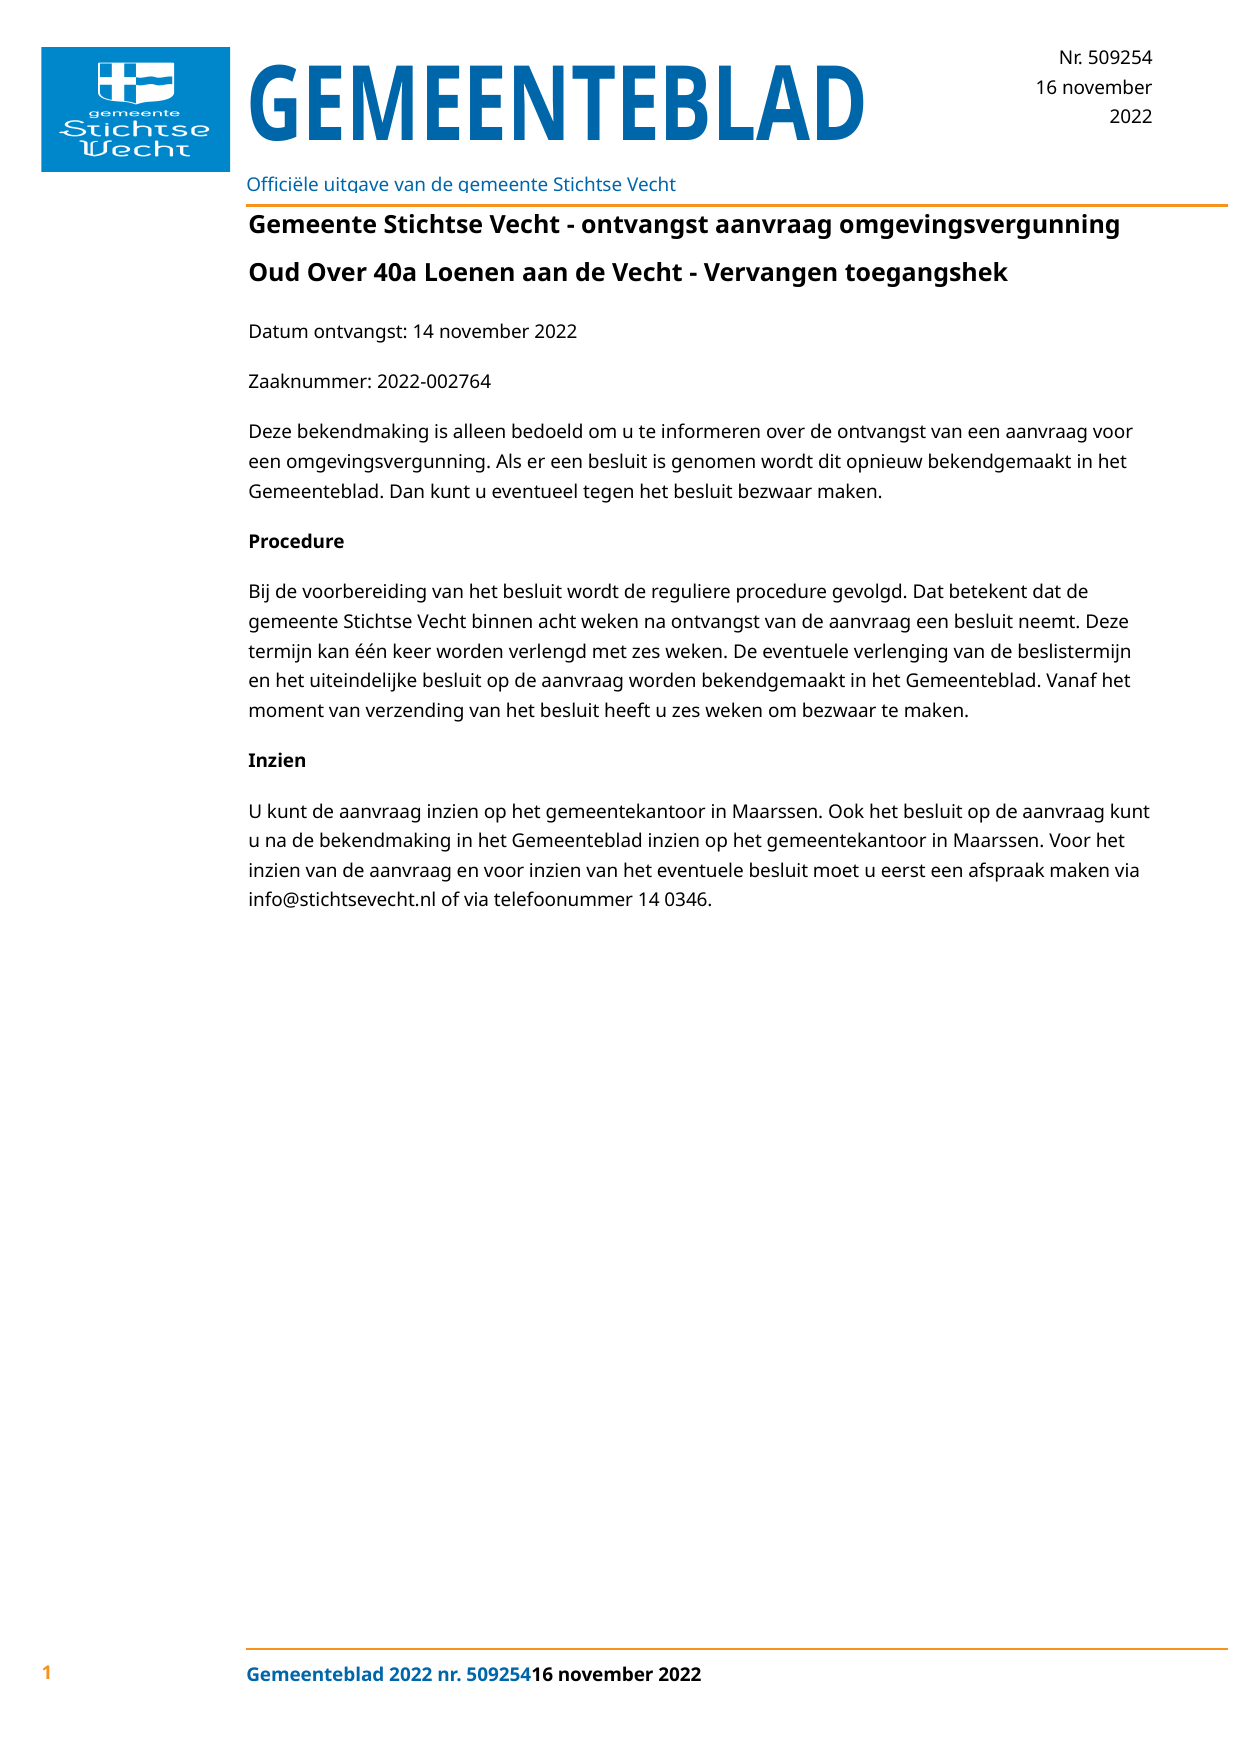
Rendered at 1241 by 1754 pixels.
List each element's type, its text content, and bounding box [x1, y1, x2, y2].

text Datum ontvangst: 14 november 2022 [248, 318, 1152, 344]
picture [137, 63, 174, 103]
text Inzien [248, 747, 1152, 773]
text Gemeente Stichtse Vecht - ontvangst aanvraag omgevingsvergunning Oud Over 40a Loenen aan de Vecht - Vervangen toegangshek [248, 207, 1152, 288]
text Bij de voorbereiding van het besluit wordt de reguliere procedure gevolgd. Dat betekent dat de gemeente Stichtse Vecht binnen acht weken na ontvangst van de aanvraag een besluit neemt. Deze termijn kan één keer worden verlengd met zes weken. De eventuele verlenging van de beslistermijn en het uiteindelijke besluit op de aanvraag worden bekendgemaakt in het Gemeenteblad. Vanaf het moment van verzending van het besluit heeft u zes weken om bezwaar te maken. [248, 579, 1152, 723]
text U kunt de aanvraag inzien op het gemeentekantoor in Maarssen. Ook het besluit op de aanvraag kunt u na de bekendmaking in het Gemeenteblad inzien op het gemeentekantoor in Maarssen. Voor het inzien van de aanvraag en voor inzien van het eventuele besluit moet u eerst een afspraak maken via info@stichtsevecht.nl of via telefoonummer 14 0346. [248, 798, 1152, 912]
text Deze bekendmaking is alleen bedoeld om u te informeren over de ontvangst van een aanvraag voor een omgevingsvergunning. Als er een besluit is genomen wordt dit opnieuw bekendgemaakt in het Gemeenteblad. Dan kunt u eventueel tegen het besluit bezwaar maken. [248, 419, 1152, 504]
text Procedure [248, 528, 1152, 554]
picture [99, 63, 135, 101]
text Zaaknummer: 2022-002764 [248, 368, 1152, 394]
